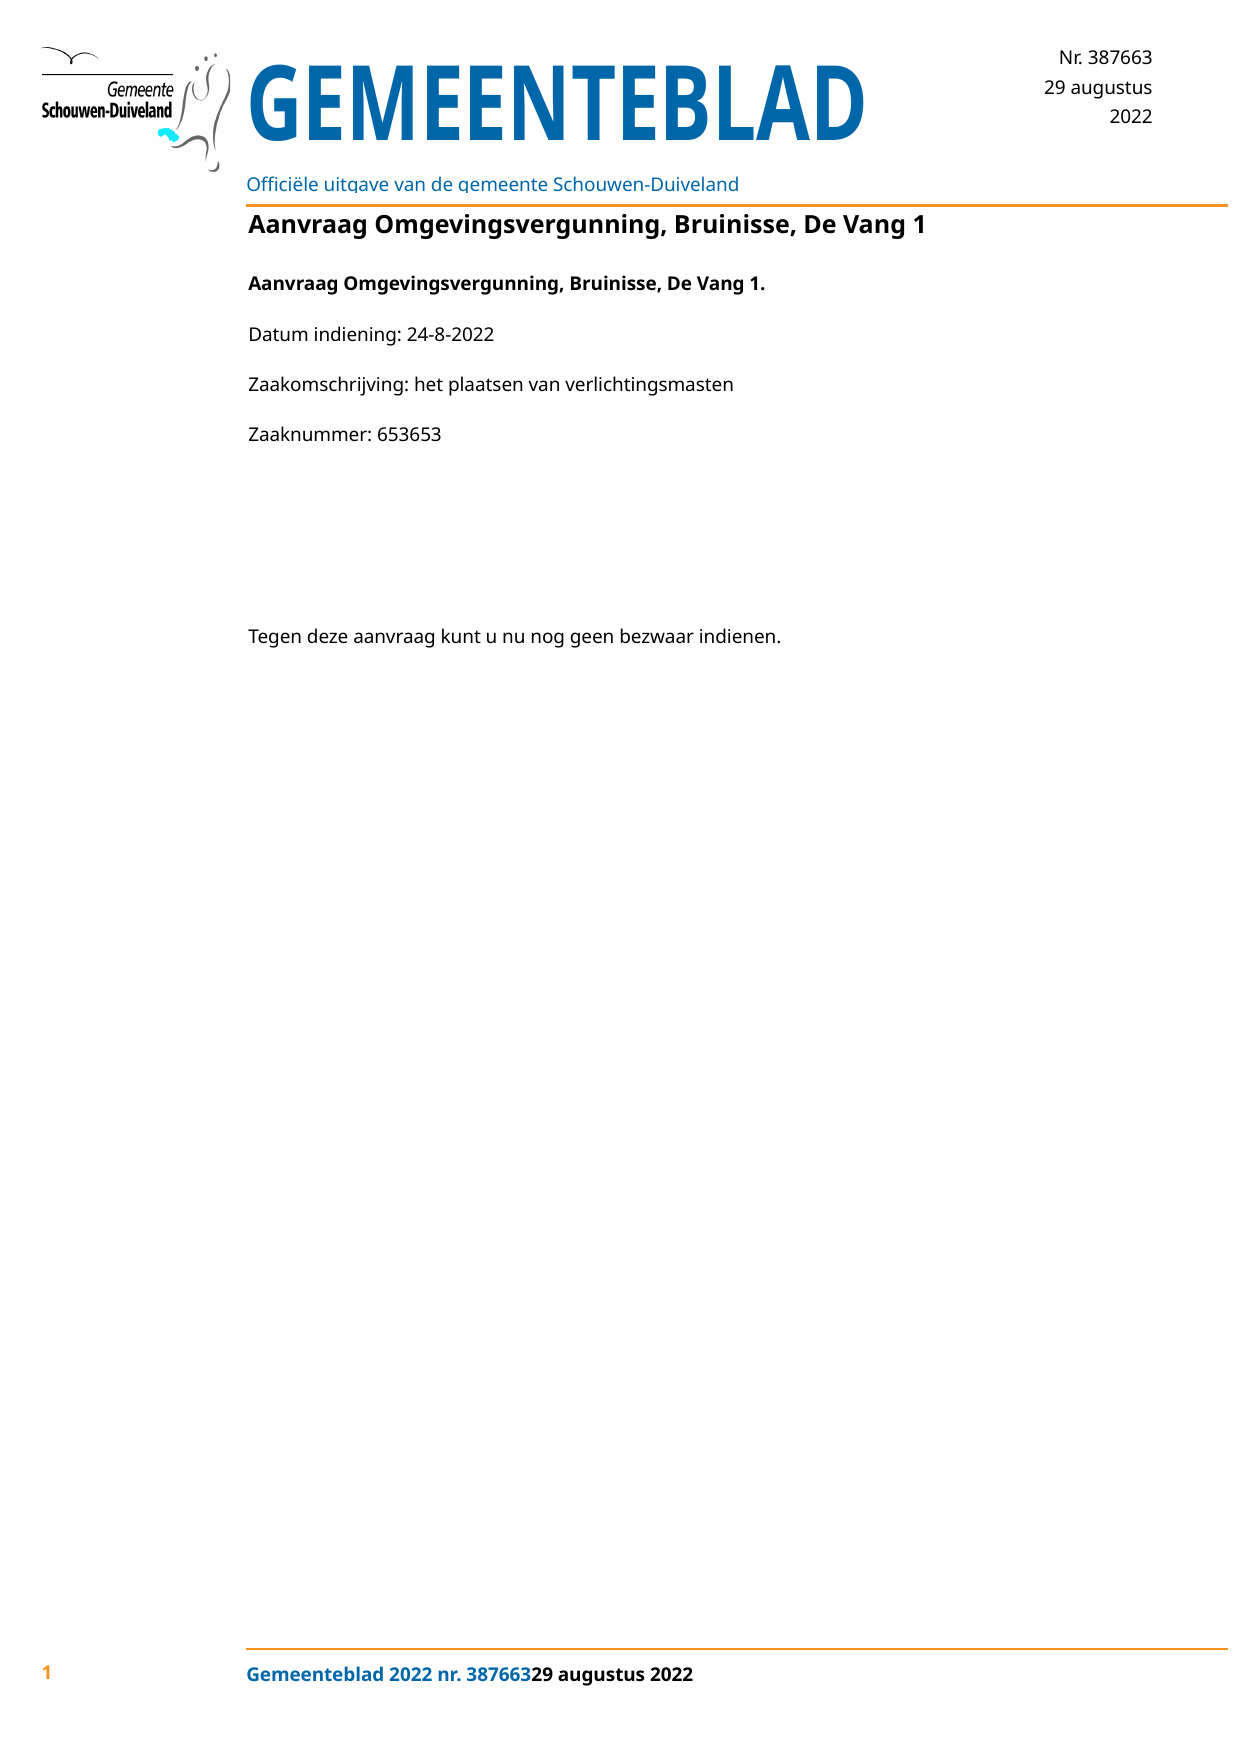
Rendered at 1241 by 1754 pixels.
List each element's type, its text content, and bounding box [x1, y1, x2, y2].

text Tegen deze aanvraag kunt u nu nog geen bezwaar indienen. [248, 623, 1152, 649]
text Aanvraag Omgevingsvergunning, Bruinisse, De Vang 1 [248, 207, 1152, 241]
text Aanvraag Omgevingsvergunning, Bruinisse, De Vang 1. [248, 270, 1152, 296]
picture [41, 47, 231, 172]
text Zaaknummer: 653653 [248, 422, 1152, 447]
text Datum indiening: 24-8-2022 [248, 321, 1152, 346]
text Zaakomschrijving: het plaatsen van verlichtingsmasten [248, 371, 1152, 397]
